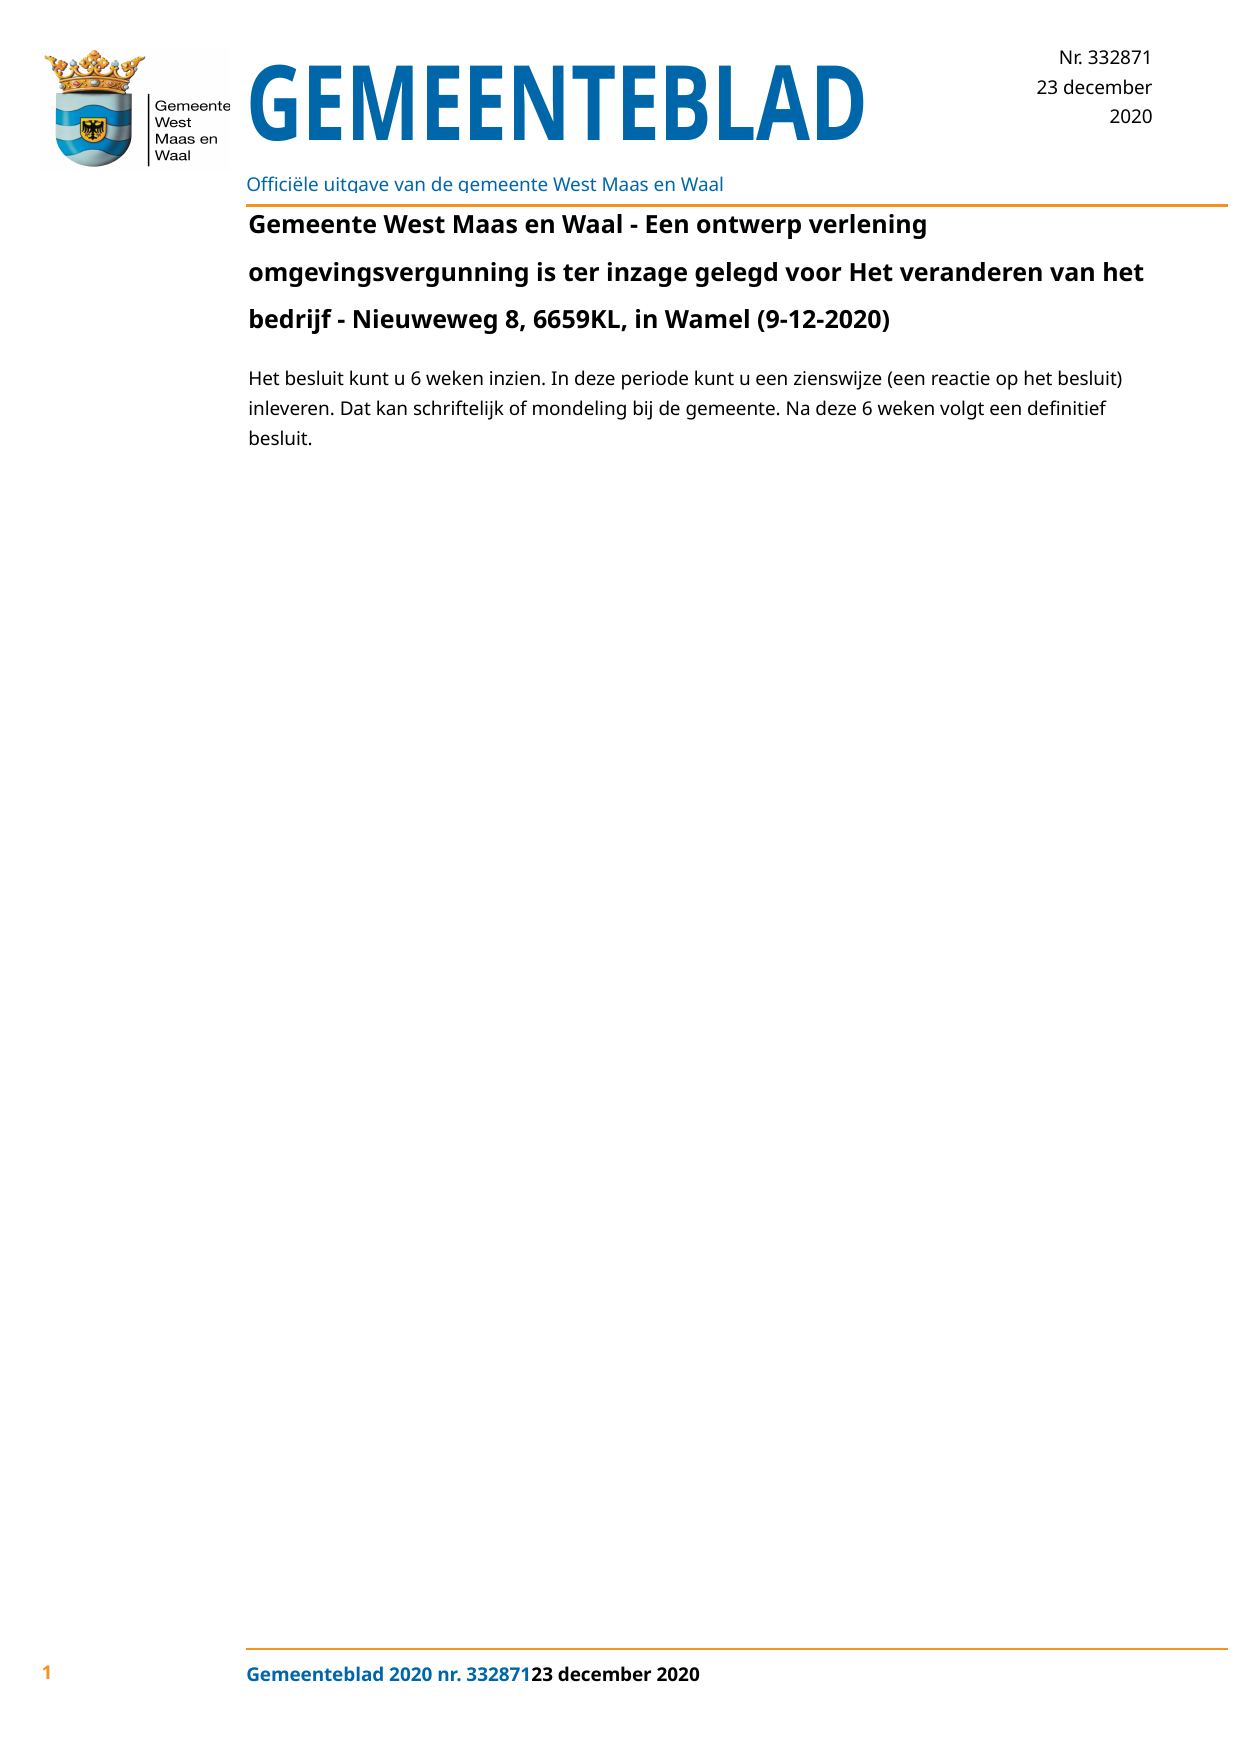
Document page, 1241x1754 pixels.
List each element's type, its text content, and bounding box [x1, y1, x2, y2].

text Gemeente West Maas en Waal - Een ontwerp verlening omgevingsvergunning is ter inzage gelegd voor Het veranderen van het bedrijf - Nieuweweg 8, 6659KL, in Wamel (9-12-2020) [248, 207, 1152, 336]
picture [41, 47, 231, 172]
text Het besluit kunt u 6 weken inzien. In deze periode kunt u een zienswijze (een reactie op het besluit) inleveren. Dat kan schriftelijk of mondeling bij de gemeente. Na deze 6 weken volgt een definitief besluit. [248, 366, 1152, 450]
